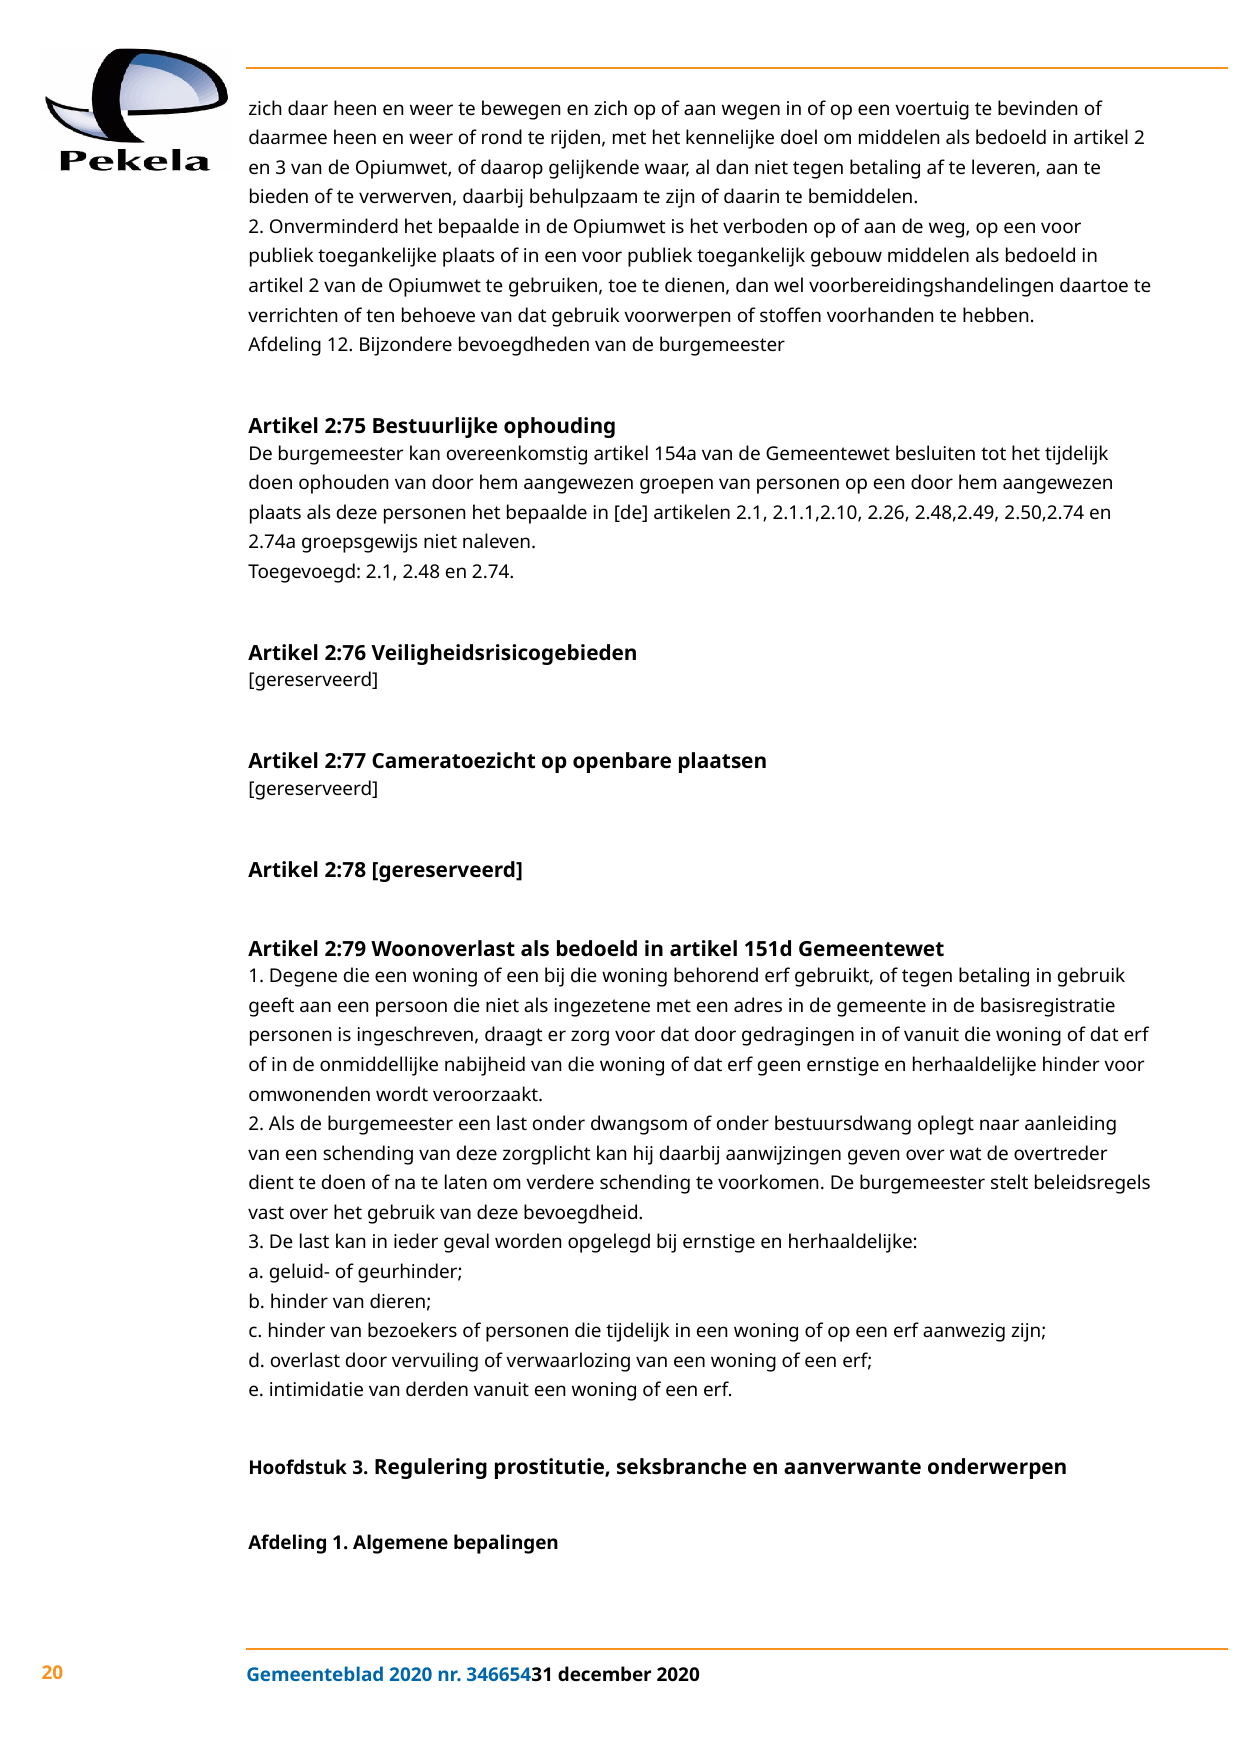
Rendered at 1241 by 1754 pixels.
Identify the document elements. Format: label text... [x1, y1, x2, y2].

text Toegevoegd: 2.1, 2.48 en 2.74. [248, 558, 1152, 584]
text Artikel 2:78 [gereserveerd] [248, 855, 1152, 883]
text Afdeling 1. Algemene bepalingen [248, 1529, 1152, 1555]
text Artikel 2:77 Cameratoezicht op openbare plaatsen [248, 747, 1152, 775]
text Afdeling 12. Bijzondere bevoegdheden van de burgemeester [248, 331, 1152, 357]
text 2. Onverminderd het bepaalde in de Opiumwet is het verboden op of aan de weg, op een voor publiek toegankelijke plaats of in een voor publiek toegankelijk gebouw middelen als bedoeld in artikel 2 van de Opiumwet te gebruiken, toe te dienen, dan wel voorbereidingshandelingen daartoe te verrichten of ten behoeve van dat gebruik voorwerpen of stoffen voorhanden te hebben. [248, 213, 1152, 328]
text Artikel 2:76 Veiligheidsrisicogebieden [248, 638, 1152, 667]
text c. hinder van bezoekers of personen die tijdelijk in een woning of op een erf aanwezig zijn; [248, 1317, 1152, 1343]
text b. hinder van dieren; [248, 1288, 1152, 1313]
text e. intimidatie van derden vanuit een woning of een erf. [248, 1377, 1152, 1402]
text Artikel 2:79 Woonoverlast als bedoeld in artikel 151d Gemeentewet [248, 934, 1152, 962]
text Hoofdstuk 3. Regulering prostitutie, seksbranche en aanverwante onderwerpen [248, 1452, 1152, 1480]
text Artikel 2:75 Bestuurlijke ophouding [248, 411, 1152, 440]
text d. overlast door vervuiling of verwaarlozing van een woning of een erf; [248, 1347, 1152, 1373]
text [gereserveerd] [248, 667, 1152, 692]
text 2. Als de burgemeester een last onder dwangsom of onder bestuursdwang oplegt naar aanleiding van een schending van deze zorgplicht kan hij daarbij aanwijzingen geven over wat de overtreder dient te doen of na te laten om verdere schending te voorkomen. De burgemeester stelt beleidsregels vast over het gebruik van deze bevoegdheid. [248, 1110, 1152, 1225]
text a. geluid- of geurhinder; [248, 1258, 1152, 1284]
text 1. Degene die een woning of een bij die woning behorend erf gebruikt, of tegen betaling in gebruik geeft aan een persoon die niet als ingezetene met een adres in de gemeente in de basisregistratie personen is ingeschreven, draagt er zorg voor dat door gedragingen in of vanuit die woning of dat erf of in de onmiddellijke nabijheid van die woning of dat erf geen ernstige en herhaaldelijke hinder voor omwonenden wordt veroorzaakt. [248, 962, 1152, 1106]
text zich daar heen en weer te bewegen en zich op of aan wegen in of op een voertuig te bevinden of daarmee heen en weer of rond te rijden, met het kennelijke doel om middelen als bedoeld in artikel 2 en 3 van de Opiumwet, of daarop gelijkende waar, al dan niet tegen betaling af te leveren, aan te bieden of te verwerven, daarbij behulpzaam te zijn of daarin te bemiddelen. [248, 95, 1152, 209]
text [gereserveerd] [248, 775, 1152, 801]
text De burgemeester kan overeenkomstig artikel 154a van de Gemeentewet besluiten tot het tijdelijk doen ophouden van door hem aangewezen groepen van personen op een door hem aangewezen plaats als deze personen het bepaalde in [de] artikelen 2.1, 2.1.1,2.10, 2.26, 2.48,2.49, 2.50,2.74 en 2.74a groepsgewijs niet naleven. [248, 440, 1152, 554]
text 3. De last kan in ieder geval worden opgelegd bij ernstige en herhaaldelijke: [248, 1229, 1152, 1254]
picture [41, 47, 231, 172]
